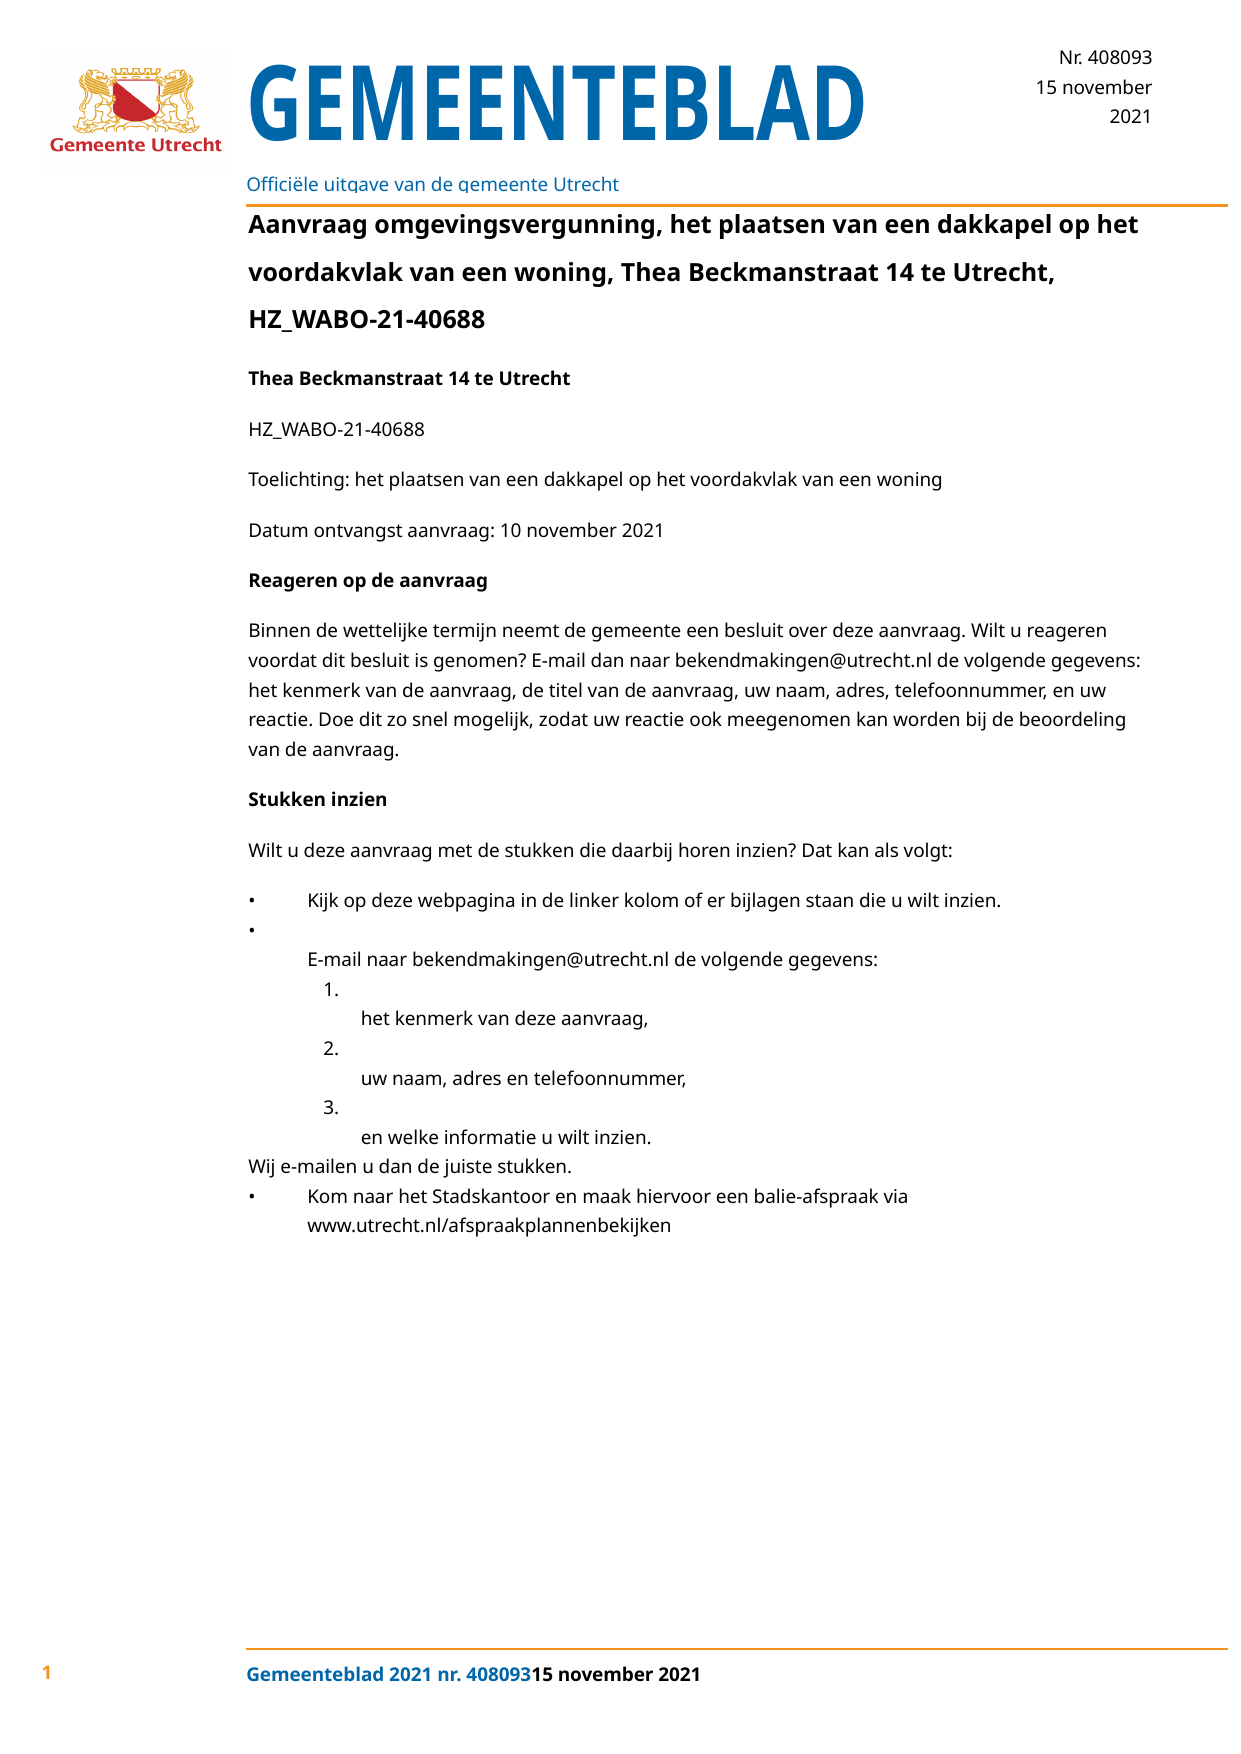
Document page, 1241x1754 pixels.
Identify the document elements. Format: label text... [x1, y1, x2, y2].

list Kom naar het Stadskantoor en maak hiervoor een balie-afspraak via www.utrecht.nl/afspraakplannenbekijken [248, 1183, 1152, 1238]
text HZ_WABO-21-40688 [248, 416, 1152, 442]
list E-mail naar bekendmakingen@utrecht.nl de volgende gegevens: [248, 946, 1152, 972]
text Binnen de wettelijke termijn neemt de gemeente een besluit over deze aanvraag. Wilt u reageren voordat dit besluit is genomen? E-mail dan naar bekendmakingen@utrecht.nl de volgende gegevens: het kenmerk van de aanvraag, de titel van de aanvraag, uw naam, adres, telefoonnummer, en uw reactie. Doe dit zo snel mogelijk, zodat uw reactie ook meegenomen kan worden bij de beoordeling van de aanvraag. [248, 618, 1152, 762]
text Thea Beckmanstraat 14 te Utrecht [248, 366, 1152, 391]
text Wij e-mailen u dan de juiste stukken. [248, 1153, 1152, 1179]
picture [41, 47, 231, 172]
text Stukken inzien [248, 786, 1152, 812]
text Toelichting: het plaatsen van een dakkapel op het voordakvlak van een woning [248, 466, 1152, 492]
text Wilt u deze aanvraag met de stukken die daarbij horen inzien? Dat kan als volgt: [248, 837, 1152, 862]
text Reageren op de aanvraag [248, 567, 1152, 593]
list en welke informatie u wilt inzien. [323, 1124, 1152, 1149]
text Aanvraag omgevingsvergunning, het plaatsen van een dakkapel op het voordakvlak van een woning, Thea Beckmanstraat 14 te Utrecht, HZ_WABO-21-40688 [248, 207, 1152, 336]
list Kijk op deze webpagina in de linker kolom of er bijlagen staan die u wilt inzien. [248, 887, 1152, 913]
list het kenmerk van deze aanvraag, [323, 1006, 1152, 1031]
text Datum ontvangst aanvraag: 10 november 2021 [248, 517, 1152, 542]
list uw naam, adres en telefoonnummer, [323, 1065, 1152, 1090]
